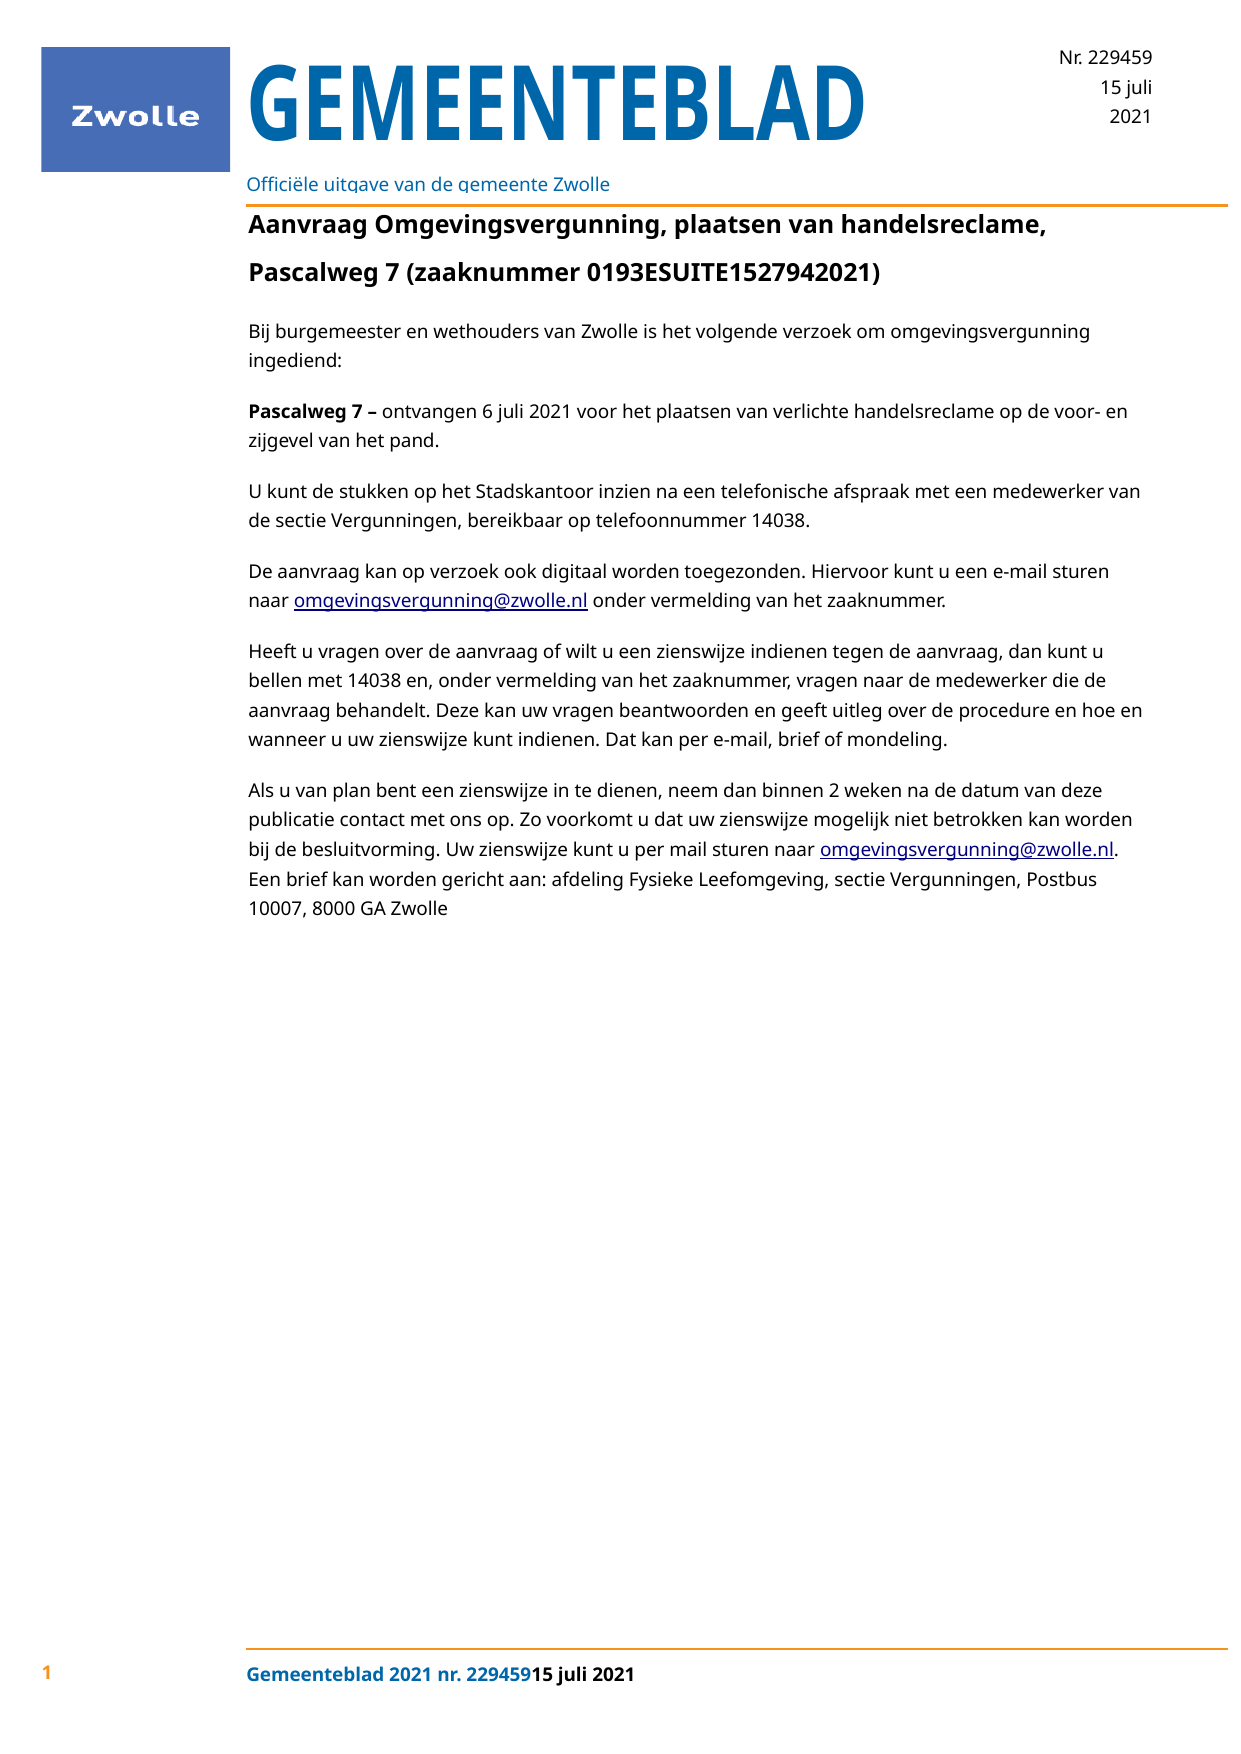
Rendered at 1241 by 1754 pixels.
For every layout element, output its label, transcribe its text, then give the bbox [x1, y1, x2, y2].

text U kunt de stukken op het Stadskantoor inzien na een telefonische afspraak met een medewerker van de sectie Vergunningen, bereikbaar op telefoonnummer 14038. [248, 478, 1152, 533]
picture [41, 47, 231, 172]
text Als u van plan bent een zienswijze in te dienen, neem dan binnen 2 weken na de datum van deze publicatie contact met ons op. Zo voorkomt u dat uw zienswijze mogelijk niet betrokken kan worden bij de besluitvorming. Uw zienswijze kunt u per mail sturen naar omgevingsvergunning@zwolle.nl. Een brief kan worden gericht aan: afdeling Fysieke Leefomgeving, sectie Vergunningen, Postbus 10007, 8000 GA Zwolle [248, 777, 1152, 921]
text Aanvraag Omgevingsvergunning, plaatsen van handelsreclame, Pascalweg 7 (zaaknummer 0193ESUITE1527942021) [248, 207, 1152, 288]
text Pascalweg 7 – ontvangen 6 juli 2021 voor het plaatsen van verlichte handelsreclame op de voor- en zijgevel van het pand. [248, 398, 1152, 453]
text De aanvraag kan op verzoek ook digitaal worden toegezonden. Hiervoor kunt u een e-mail sturen naar omgevingsvergunning@zwolle.nl onder vermelding van het zaaknummer. [248, 558, 1152, 613]
text Bij burgemeester en wethouders van Zwolle is het volgende verzoek om omgevingsvergunning ingediend: [248, 318, 1152, 373]
text Heeft u vragen over de aanvraag of wilt u een zienswijze indienen tegen de aanvraag, dan kunt u bellen met 14038 en, onder vermelding van het zaaknummer, vragen naar de medewerker die de aanvraag behandelt. Deze kan uw vragen beantwoorden en geeft uitleg over de procedure en hoe en wanneer u uw zienswijze kunt indienen. Dat kan per e-mail, brief of mondeling. [248, 638, 1152, 752]
